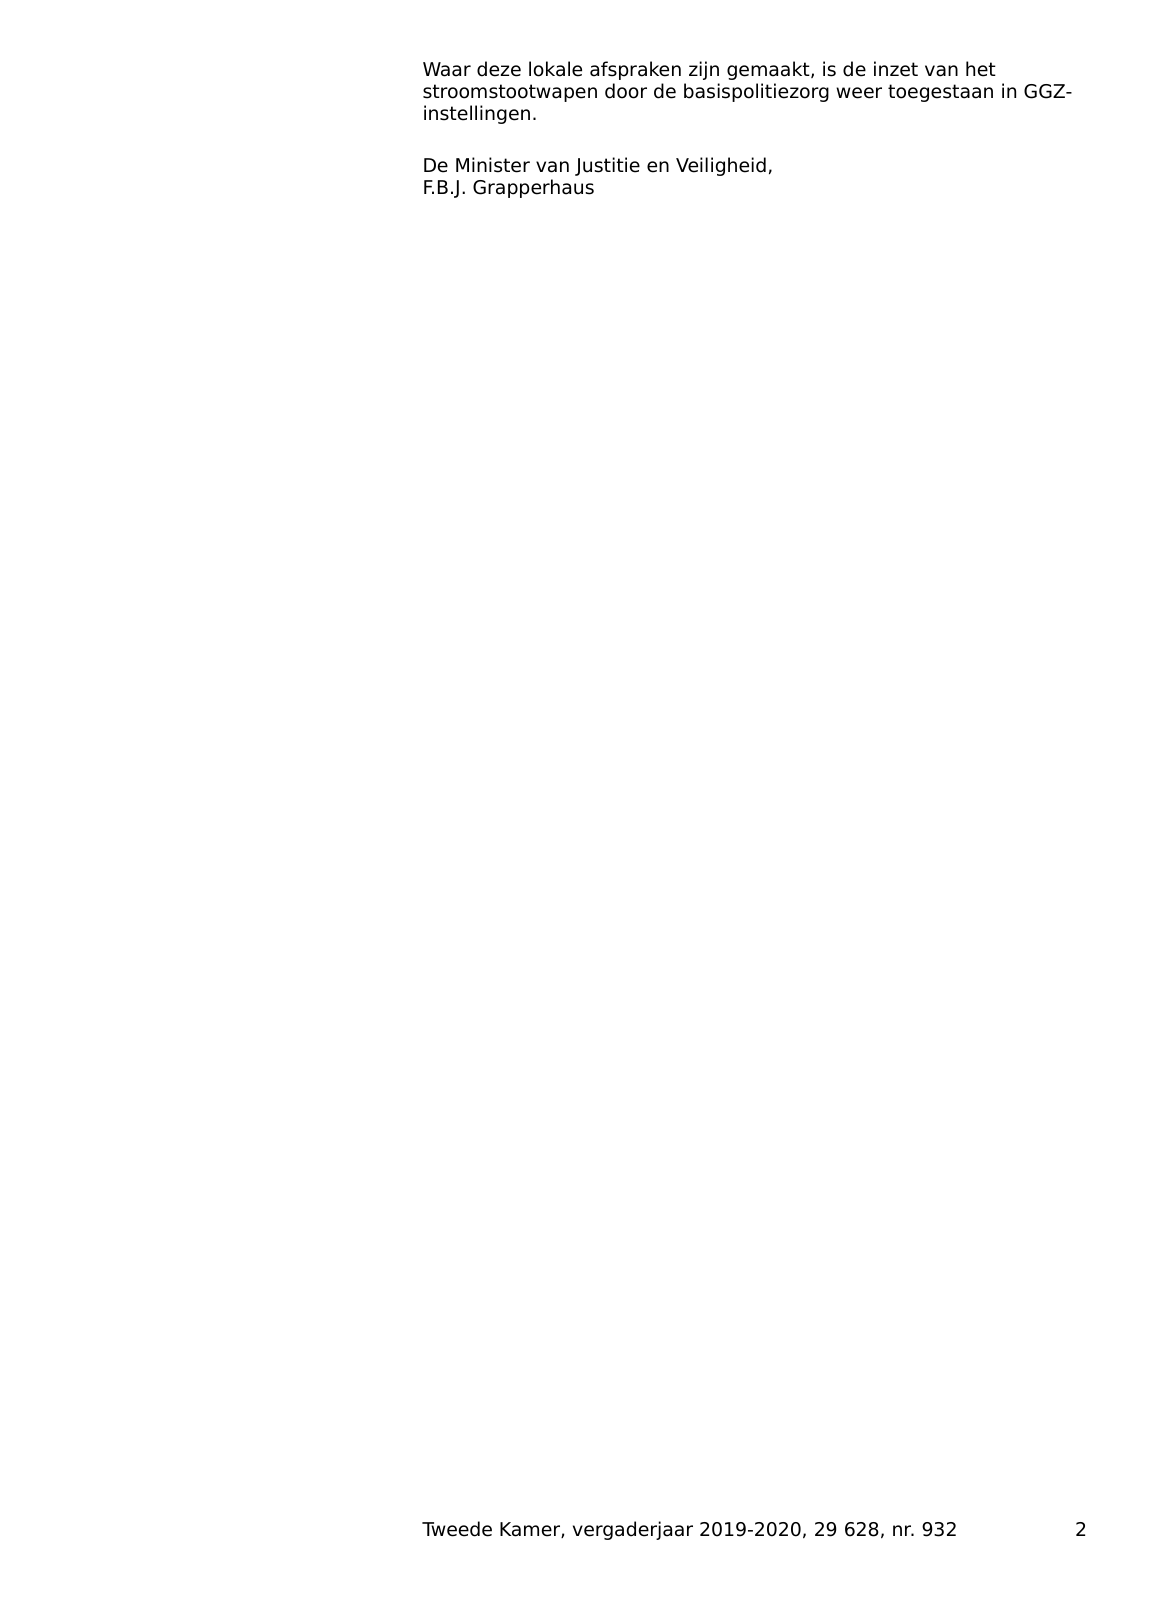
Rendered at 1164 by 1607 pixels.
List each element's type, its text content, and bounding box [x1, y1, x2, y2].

text De Minister van Justitie en Veiligheid, F.B.J. Grapperhaus [422, 155, 1087, 199]
text Waar deze lokale afspraken zijn gemaakt, is de inzet van het stroomstootwapen door de basispolitiezorg weer toegestaan in GGZ-instellingen. [422, 59, 1087, 125]
